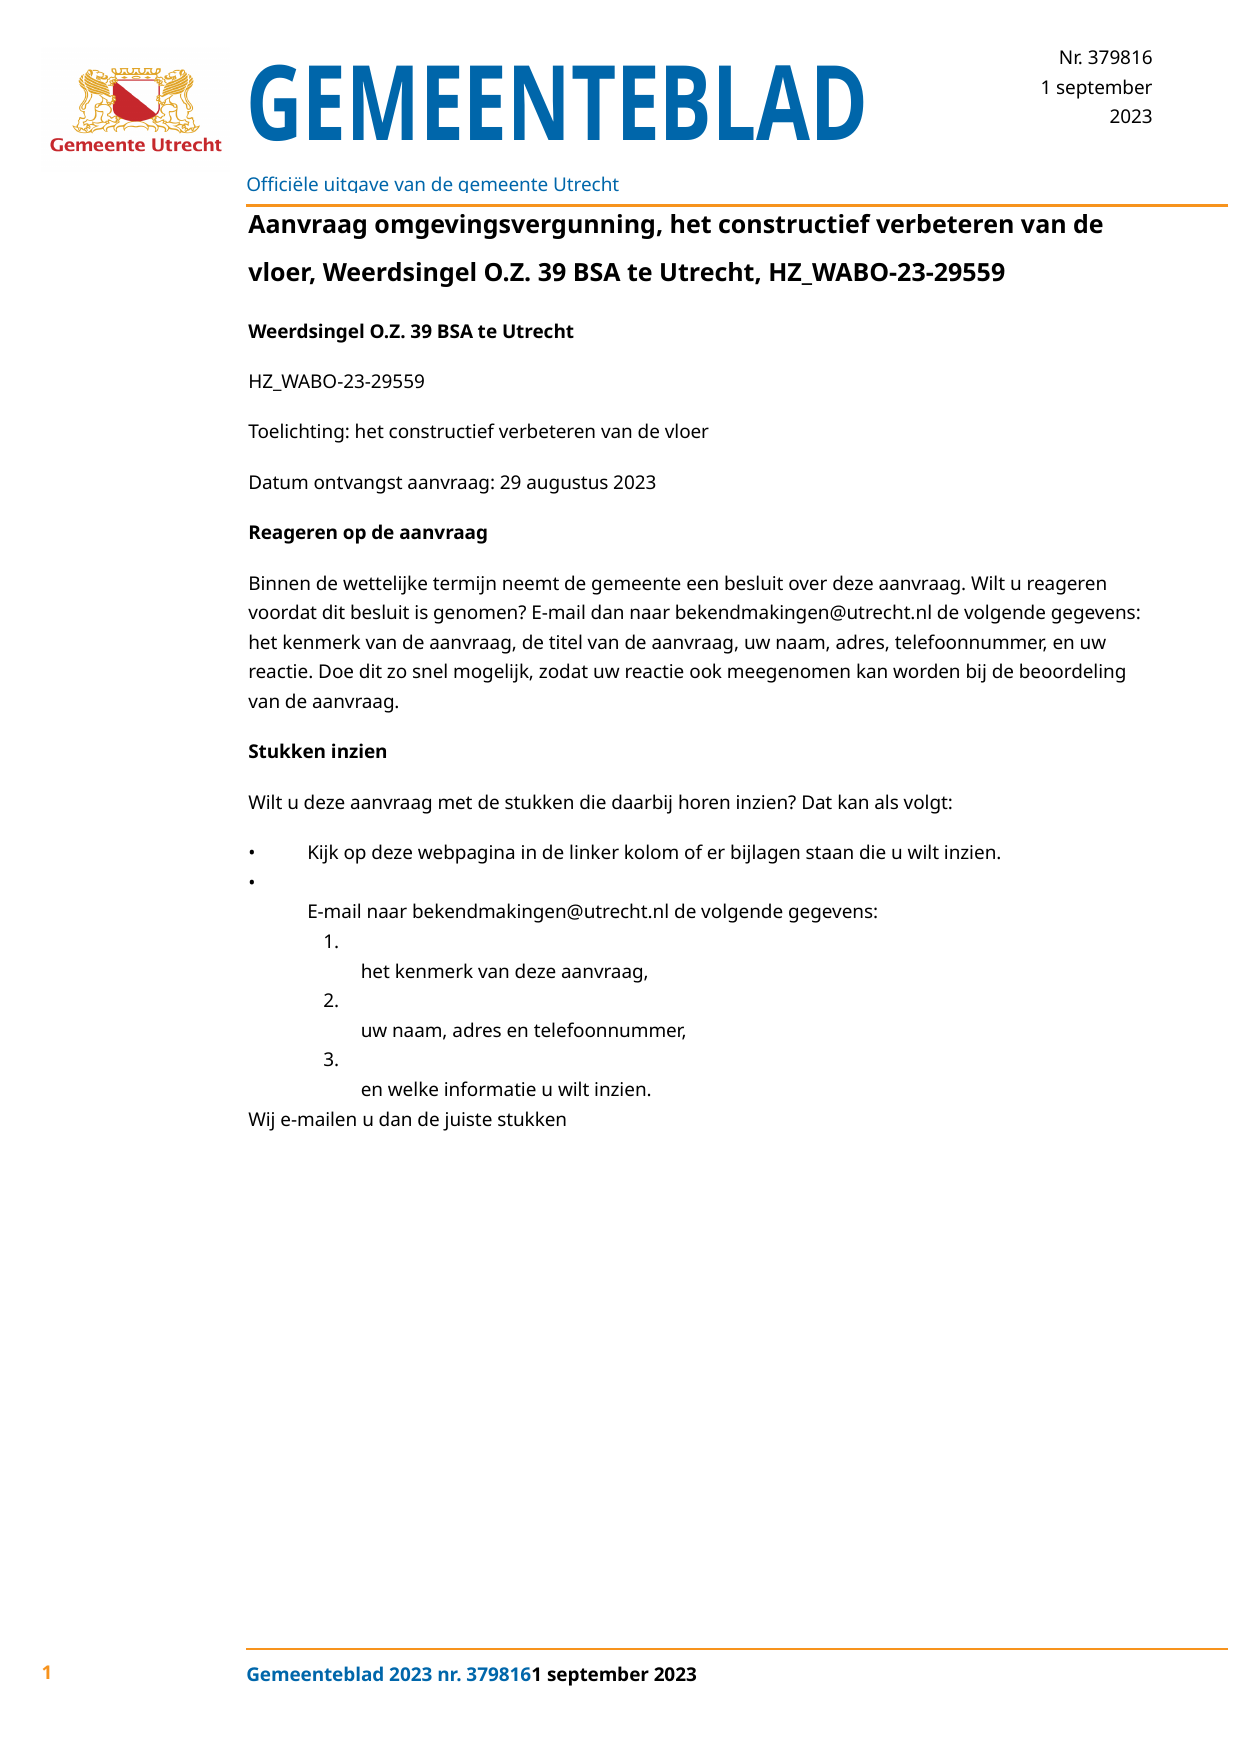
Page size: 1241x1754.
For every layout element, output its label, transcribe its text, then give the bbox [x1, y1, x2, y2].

text Datum ontvangst aanvraag: 29 augustus 2023 [248, 469, 1152, 495]
list en welke informatie u wilt inzien. [323, 1076, 1152, 1102]
text Reageren op de aanvraag [248, 519, 1152, 545]
text Wij e-mailen u dan de juiste stukken [248, 1106, 1152, 1132]
list E-mail naar bekendmakingen@utrecht.nl de volgende gegevens: [248, 899, 1152, 924]
text Weerdsingel O.Z. 39 BSA te Utrecht [248, 318, 1152, 344]
text HZ_WABO-23-29559 [248, 368, 1152, 394]
list uw naam, adres en telefoonnummer, [323, 1017, 1152, 1043]
text Wilt u deze aanvraag met de stukken die daarbij horen inzien? Dat kan als volgt: [248, 789, 1152, 815]
text Aanvraag omgevingsvergunning, het constructief verbeteren van de vloer, Weerdsingel O.Z. 39 BSA te Utrecht, HZ_WABO-23-29559 [248, 207, 1152, 288]
text Binnen de wettelijke termijn neemt de gemeente een besluit over deze aanvraag. Wilt u reageren voordat dit besluit is genomen? E-mail dan naar bekendmakingen@utrecht.nl de volgende gegevens: het kenmerk van de aanvraag, de titel van de aanvraag, uw naam, adres, telefoonnummer, en uw reactie. Doe dit zo snel mogelijk, zodat uw reactie ook meegenomen kan worden bij de beoordeling van de aanvraag. [248, 570, 1152, 714]
picture [41, 47, 231, 172]
text Toelichting: het constructief verbeteren van de vloer [248, 419, 1152, 444]
text Stukken inzien [248, 739, 1152, 764]
list Kijk op deze webpagina in de linker kolom of er bijlagen staan die u wilt inzien. [248, 839, 1152, 865]
list het kenmerk van deze aanvraag, [323, 958, 1152, 984]
